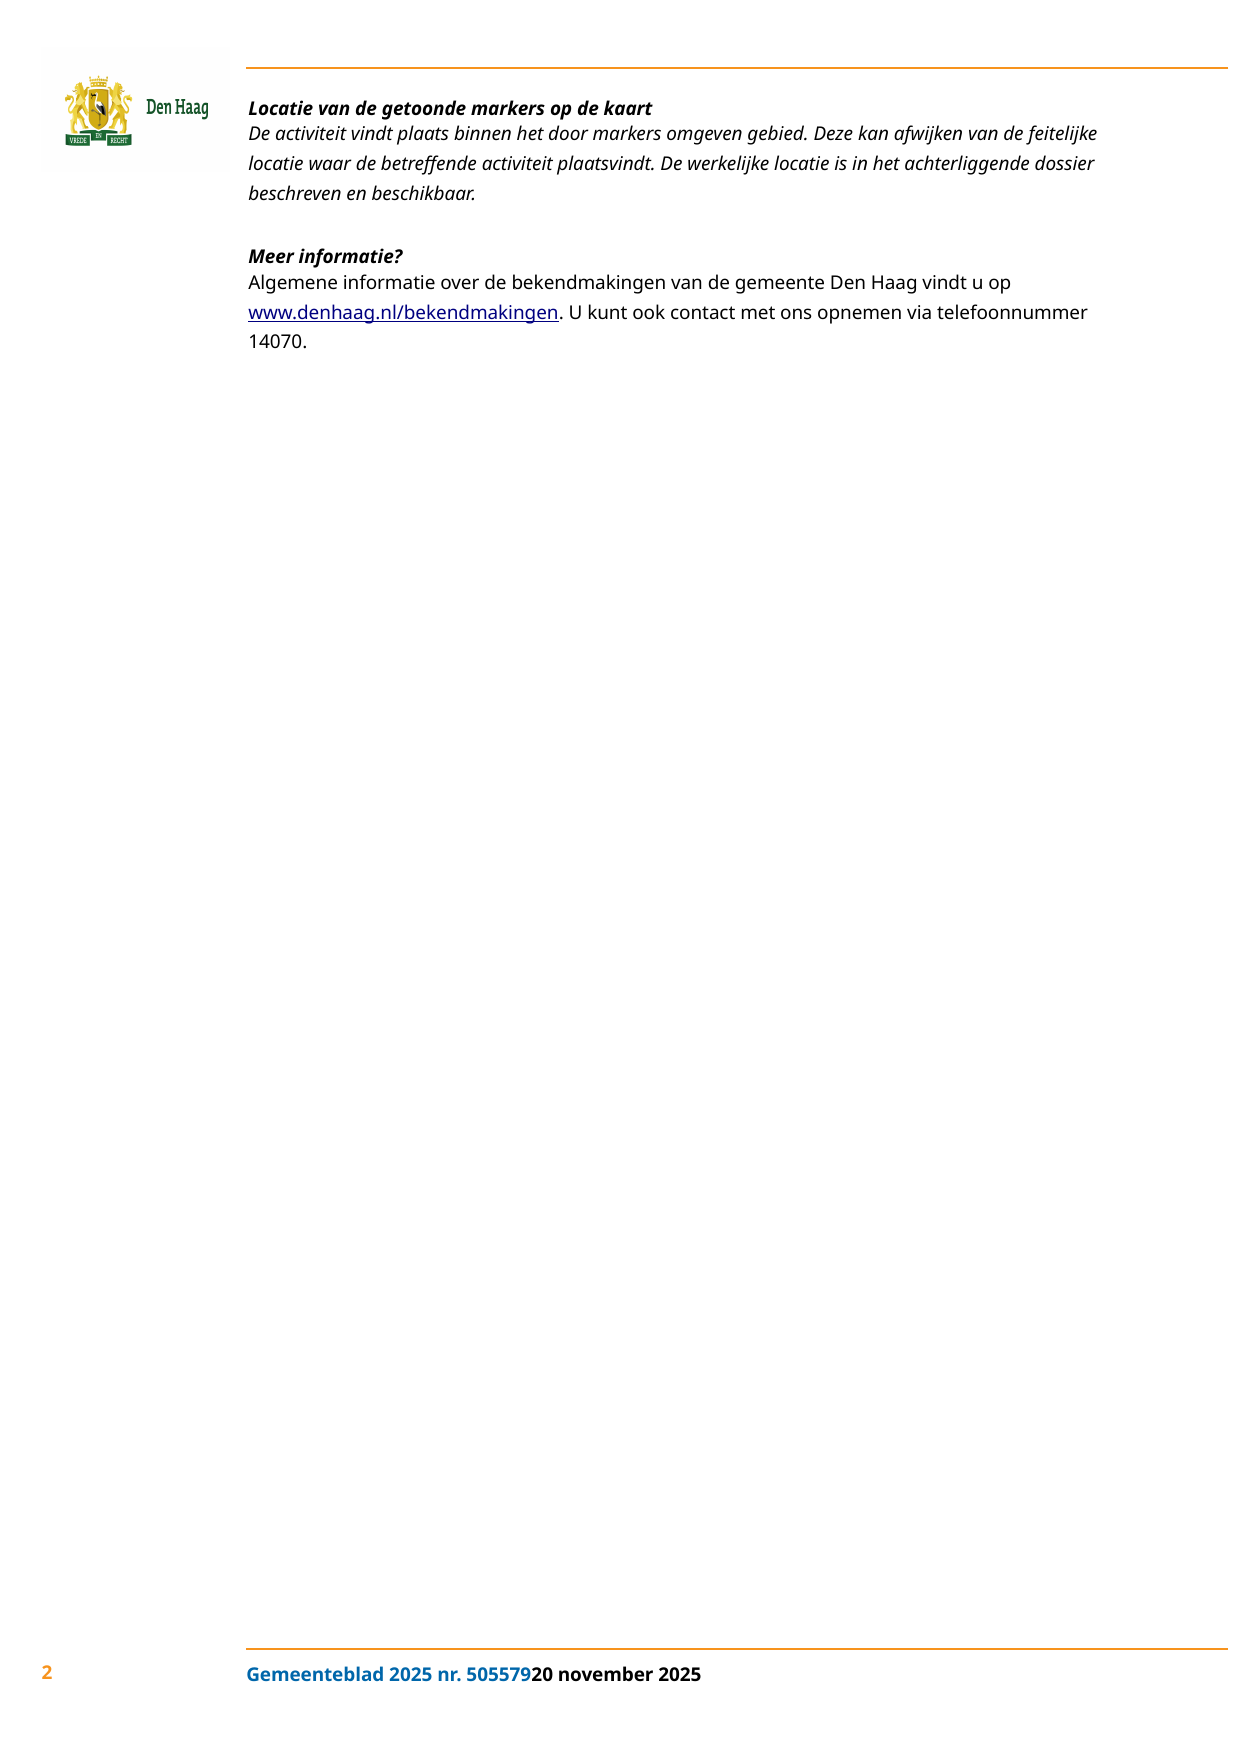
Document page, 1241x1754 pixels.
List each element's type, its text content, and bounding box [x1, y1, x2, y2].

text Meer informatie? [248, 244, 1152, 269]
text De activiteit vindt plaats binnen het door markers omgeven gebied. Deze kan afwijken van de feitelijke locatie waar de betreffende activiteit plaatsvindt. De werkelijke locatie is in het achterliggende dossier beschreven en beschikbaar. [248, 121, 1152, 205]
picture [41, 47, 231, 172]
text Locatie van de getoonde markers op de kaart [248, 95, 1152, 121]
text Algemene informatie over de bekendmakingen van de gemeente Den Haag vindt u op www.denhaag.nl/bekendmakingen. U kunt ook contact met ons opnemen via telefoonnummer 14070. [248, 269, 1152, 354]
